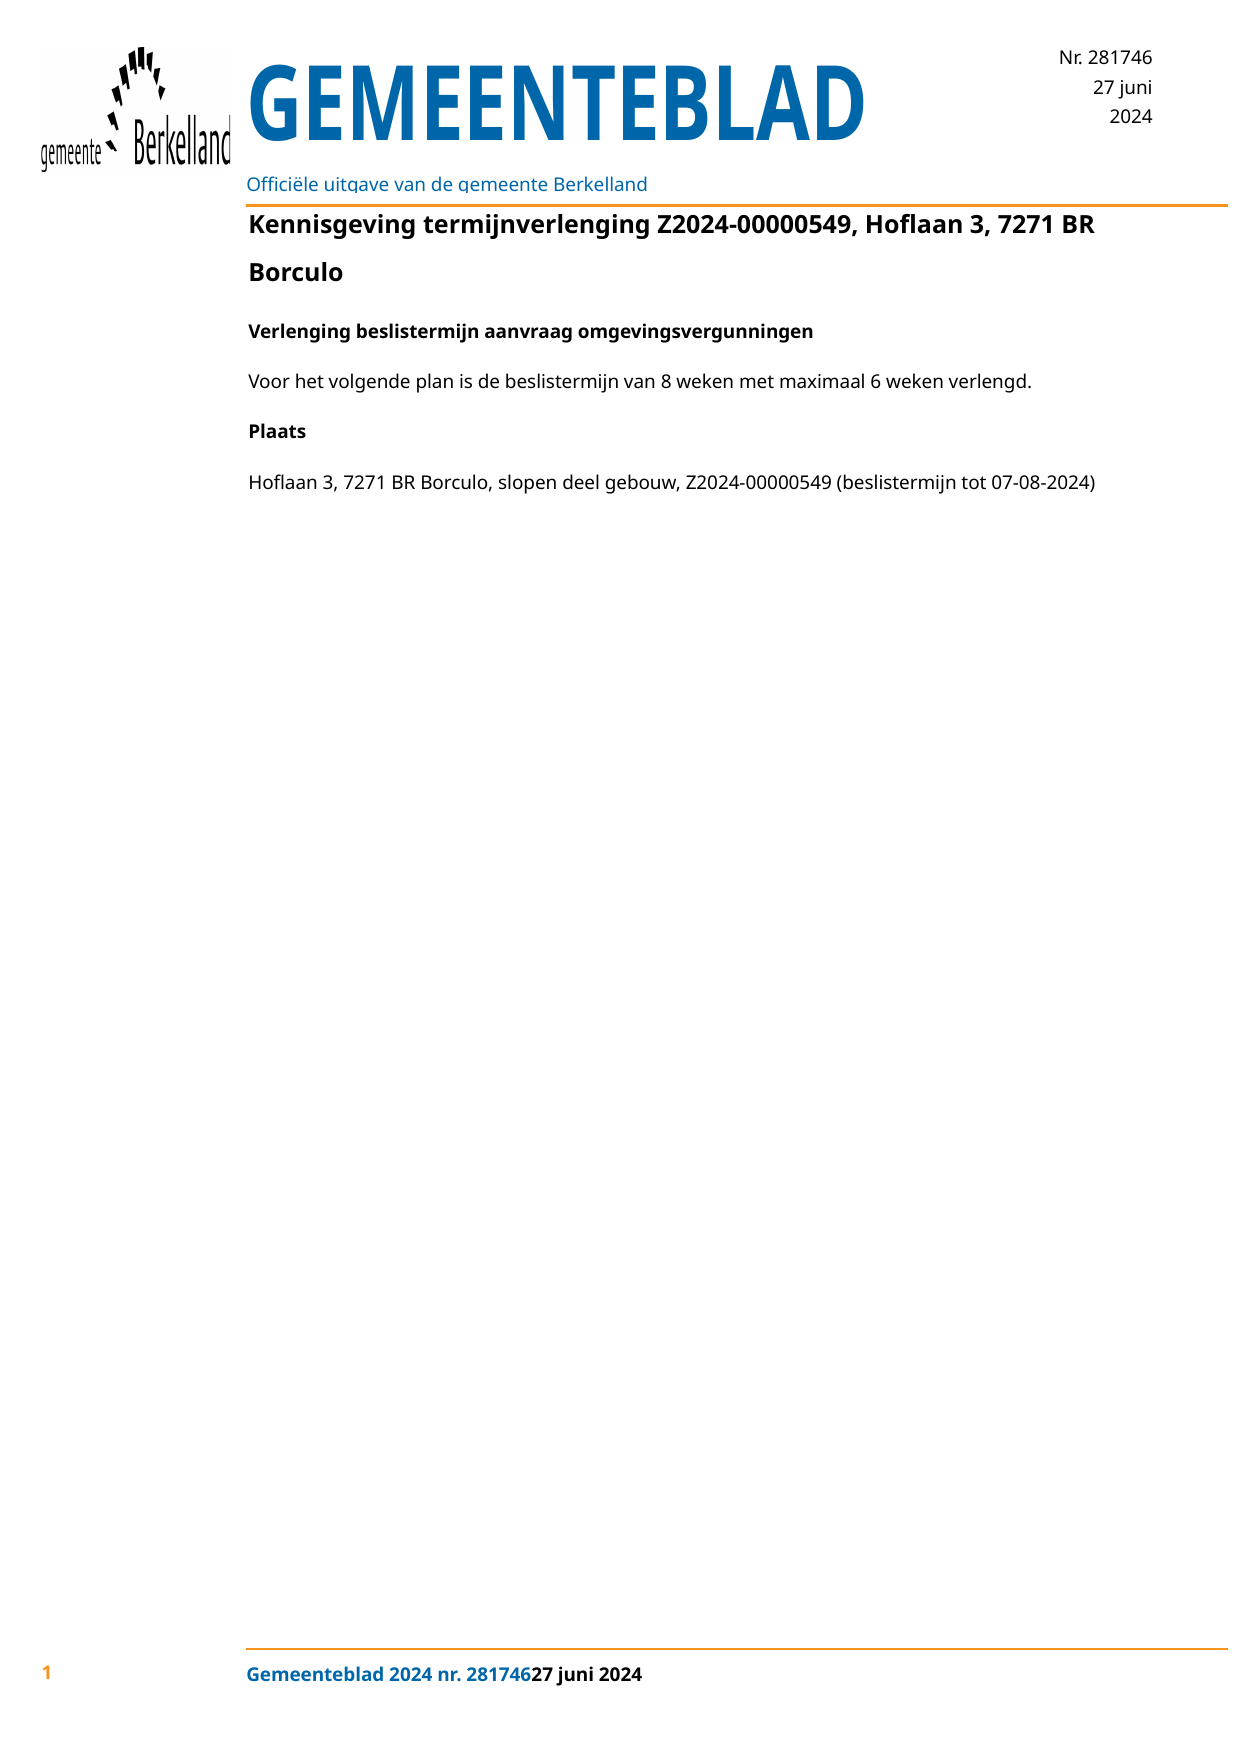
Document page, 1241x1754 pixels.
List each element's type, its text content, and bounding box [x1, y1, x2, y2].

text Kennisgeving termijnverlenging Z2024-00000549, Hoflaan 3, 7271 BR Borculo [248, 207, 1152, 288]
text Hoflaan 3, 7271 BR Borculo, slopen deel gebouw, Z2024-00000549 (beslistermijn tot 07-08-2024) [248, 469, 1152, 495]
text Voor het volgende plan is de beslistermijn van 8 weken met maximaal 6 weken verlengd. [248, 368, 1152, 394]
text Verlenging beslistermijn aanvraag omgevingsvergunningen [248, 318, 1152, 344]
text Plaats [248, 419, 1152, 444]
picture [41, 47, 231, 172]
